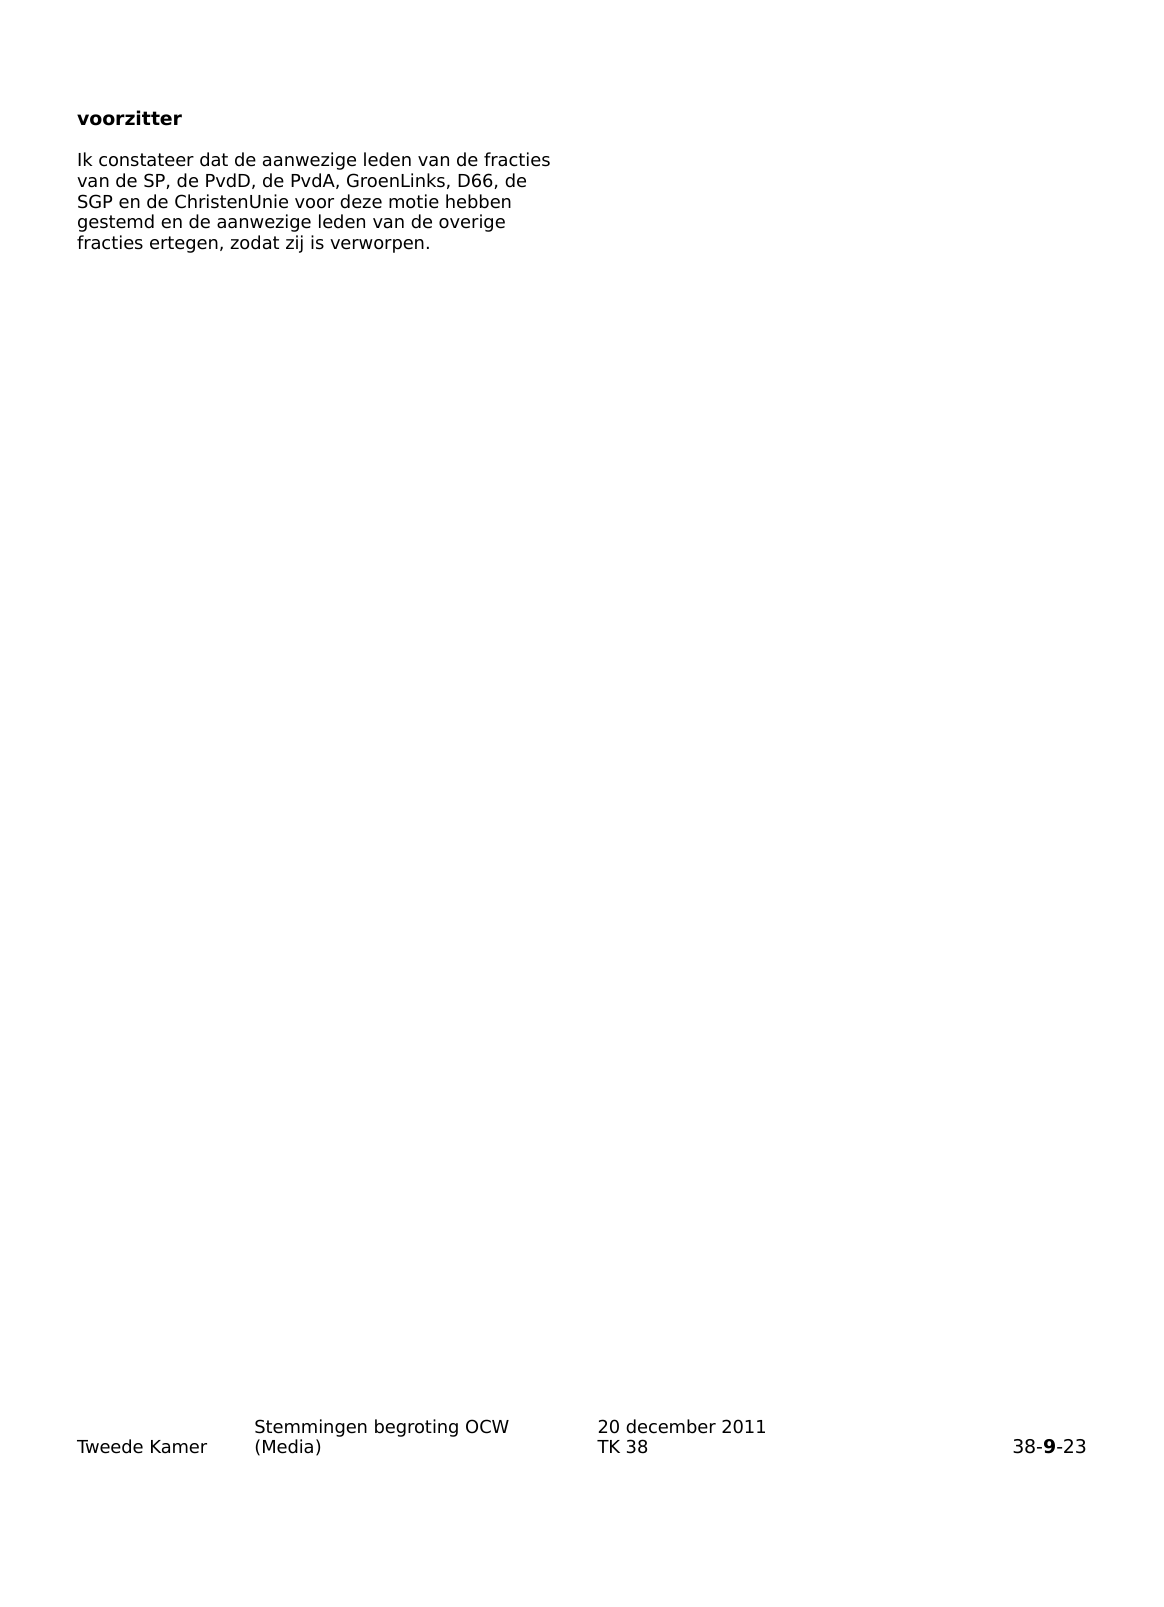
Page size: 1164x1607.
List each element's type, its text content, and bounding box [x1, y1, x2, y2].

text Ik constateer dat de aanwezige leden van de fracties van de SP, de PvdD, de PvdA, GroenLinks, D66, de SGP en de ChristenUnie voor deze motie hebben gestemd en de aanwezige leden van de overige fracties ertegen, zodat zij is verworpen. [77, 150, 567, 254]
